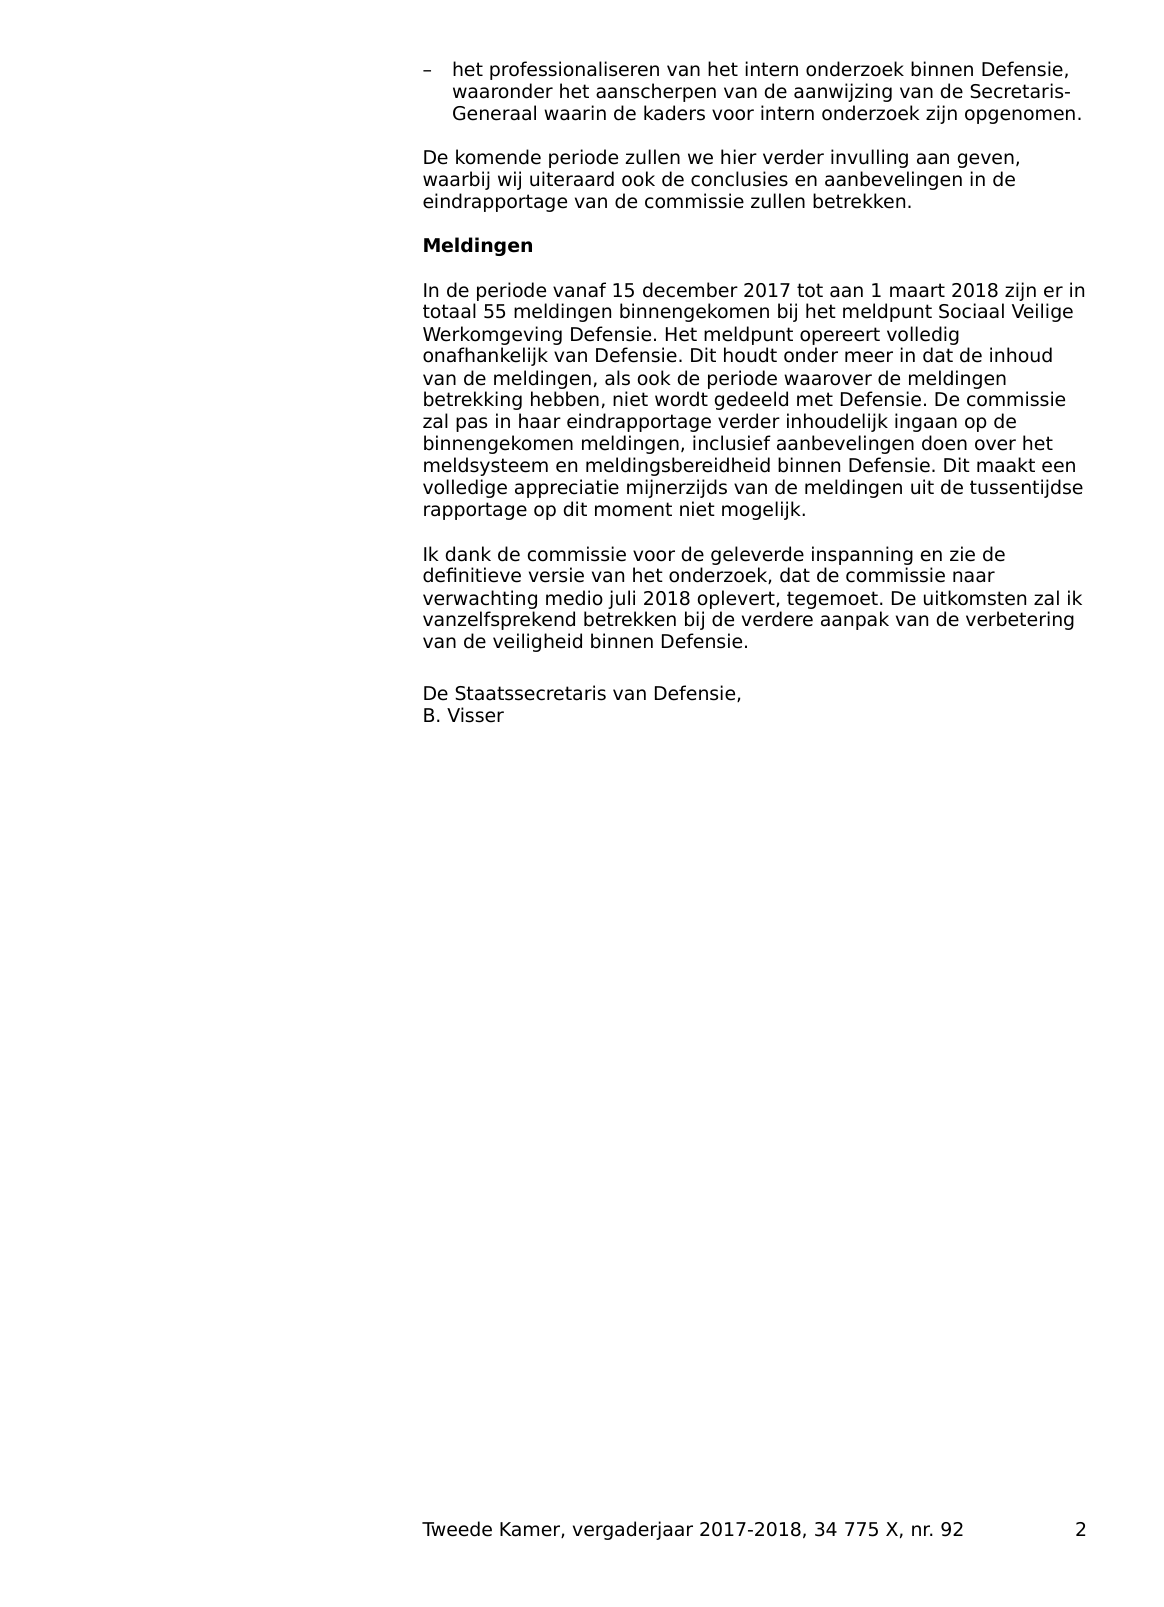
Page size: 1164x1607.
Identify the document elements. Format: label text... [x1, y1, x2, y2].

text De komende periode zullen we hier verder invulling aan geven, waarbij wij uiteraard ook de conclusies en aanbevelingen in de eindrapportage van de commissie zullen betrekken. [422, 147, 1087, 213]
text De Staatssecretaris van Defensie, B. Visser [422, 683, 1087, 727]
subtitle Meldingen [422, 235, 1087, 257]
text – het professionaliseren van het intern onderzoek binnen Defensie, waaronder het aanscherpen van de aanwijzing van de Secretaris-Generaal waarin de kaders voor intern onderzoek zijn opgenomen. [422, 59, 1087, 125]
text Ik dank de commissie voor de geleverde inspanning en zie de definitieve versie van het onderzoek, dat de commissie naar verwachting medio juli 2018 oplevert, tegemoet. De uitkomsten zal ik vanzelfsprekend betrekken bij de verdere aanpak van de verbetering van de veiligheid binnen Defensie. [422, 543, 1087, 653]
text In de periode vanaf 15 december 2017 tot aan 1 maart 2018 zijn er in totaal 55 meldingen binnengekomen bij het meldpunt Sociaal Veilige Werkomgeving Defensie. Het meldpunt opereert volledig onafhankelijk van Defensie. Dit houdt onder meer in dat de inhoud van de meldingen, als ook de periode waarover de meldingen betrekking hebben, niet wordt gedeeld met Defensie. De commissie zal pas in haar eindrapportage verder inhoudelijk ingaan op de binnengekomen meldingen, inclusief aanbevelingen doen over het meldsysteem en meldingsbereidheid binnen Defensie. Dit maakt een volledige appreciatie mijnerzijds van de meldingen uit de tussentijdse rapportage op dit moment niet mogelijk. [422, 279, 1087, 521]
